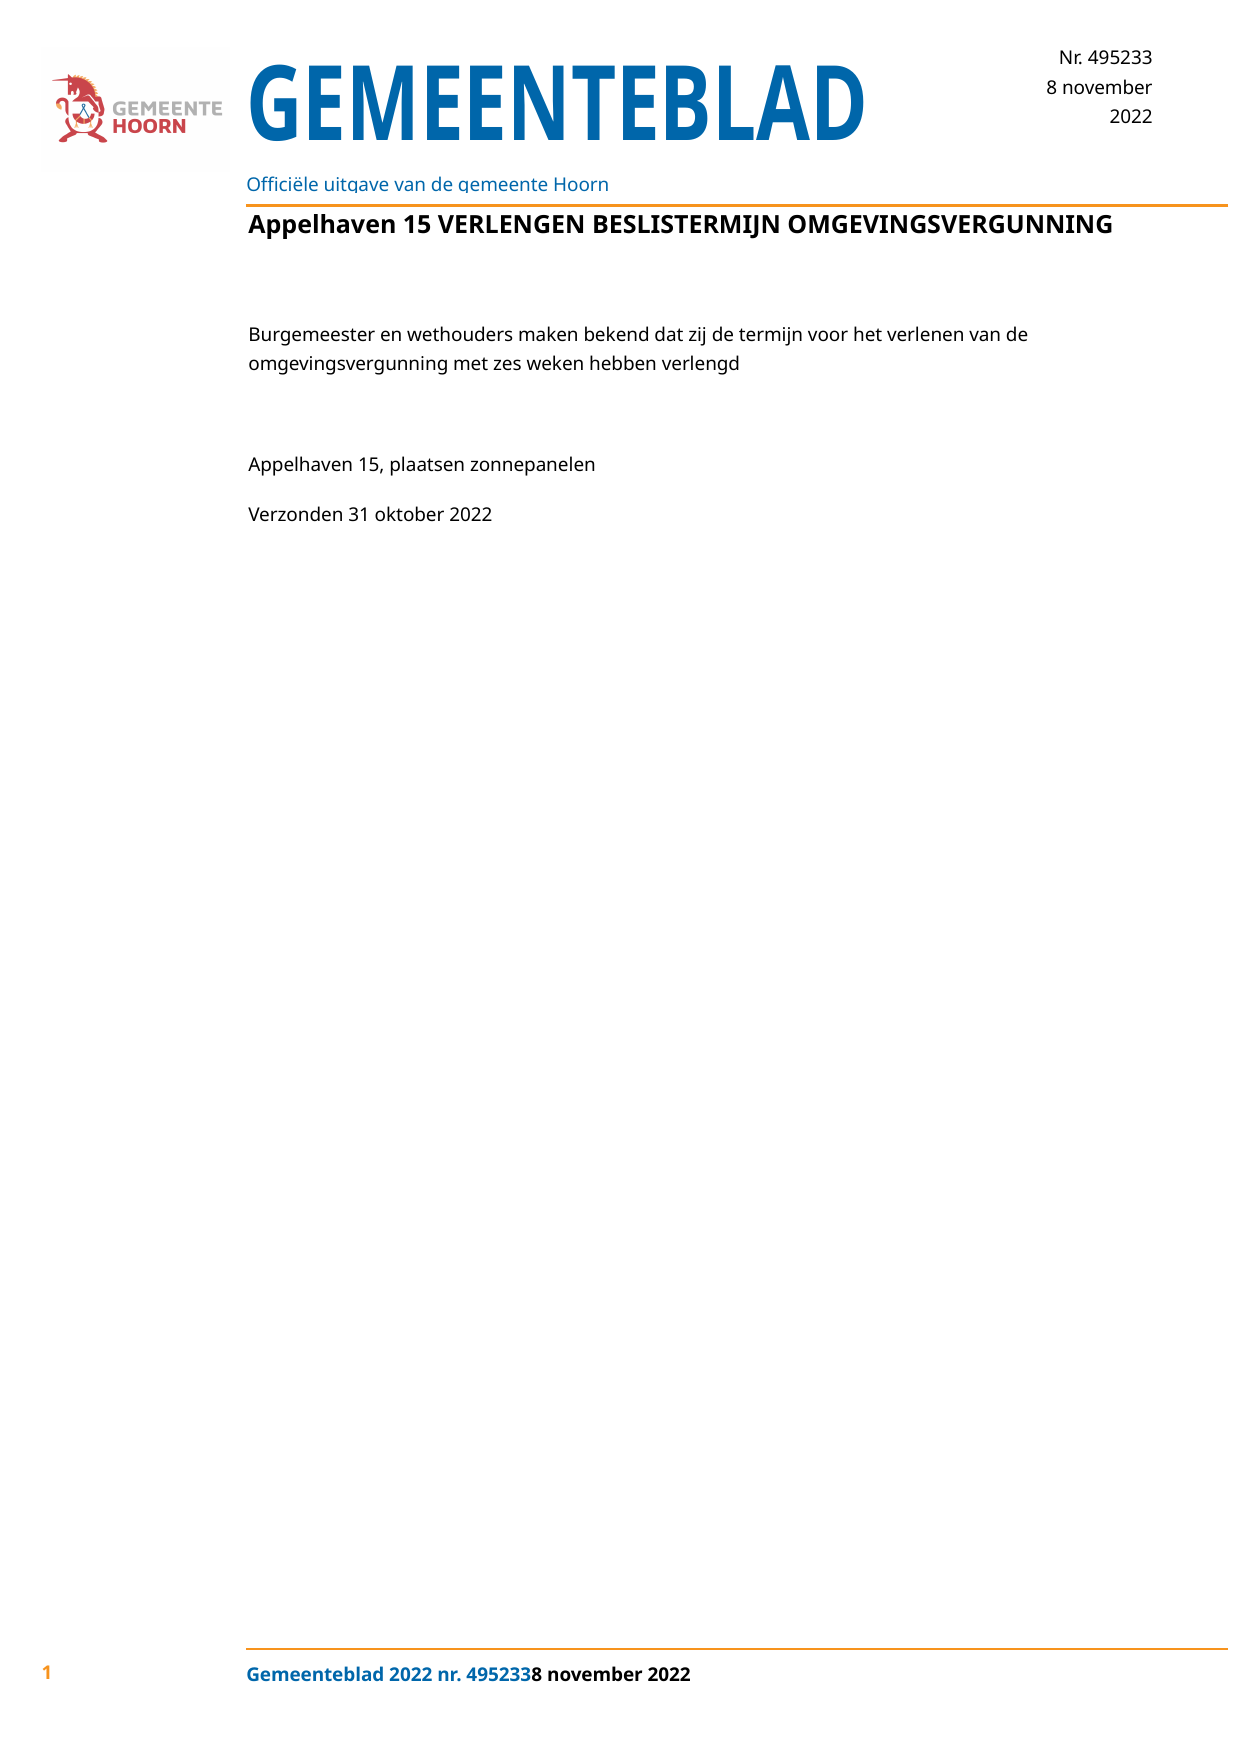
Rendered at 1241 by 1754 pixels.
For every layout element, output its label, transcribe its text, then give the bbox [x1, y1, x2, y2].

text Burgemeester en wethouders maken bekend dat zij de termijn voor het verlenen van de omgevingsvergunning met zes weken hebben verlengd [248, 321, 1152, 376]
text Appelhaven 15, plaatsen zonnepanelen [248, 451, 1152, 477]
text Verzonden 31 oktober 2022 [248, 502, 1152, 527]
text Appelhaven 15 VERLENGEN BESLISTERMIJN OMGEVINGSVERGUNNING [248, 207, 1152, 241]
picture [41, 47, 231, 172]
